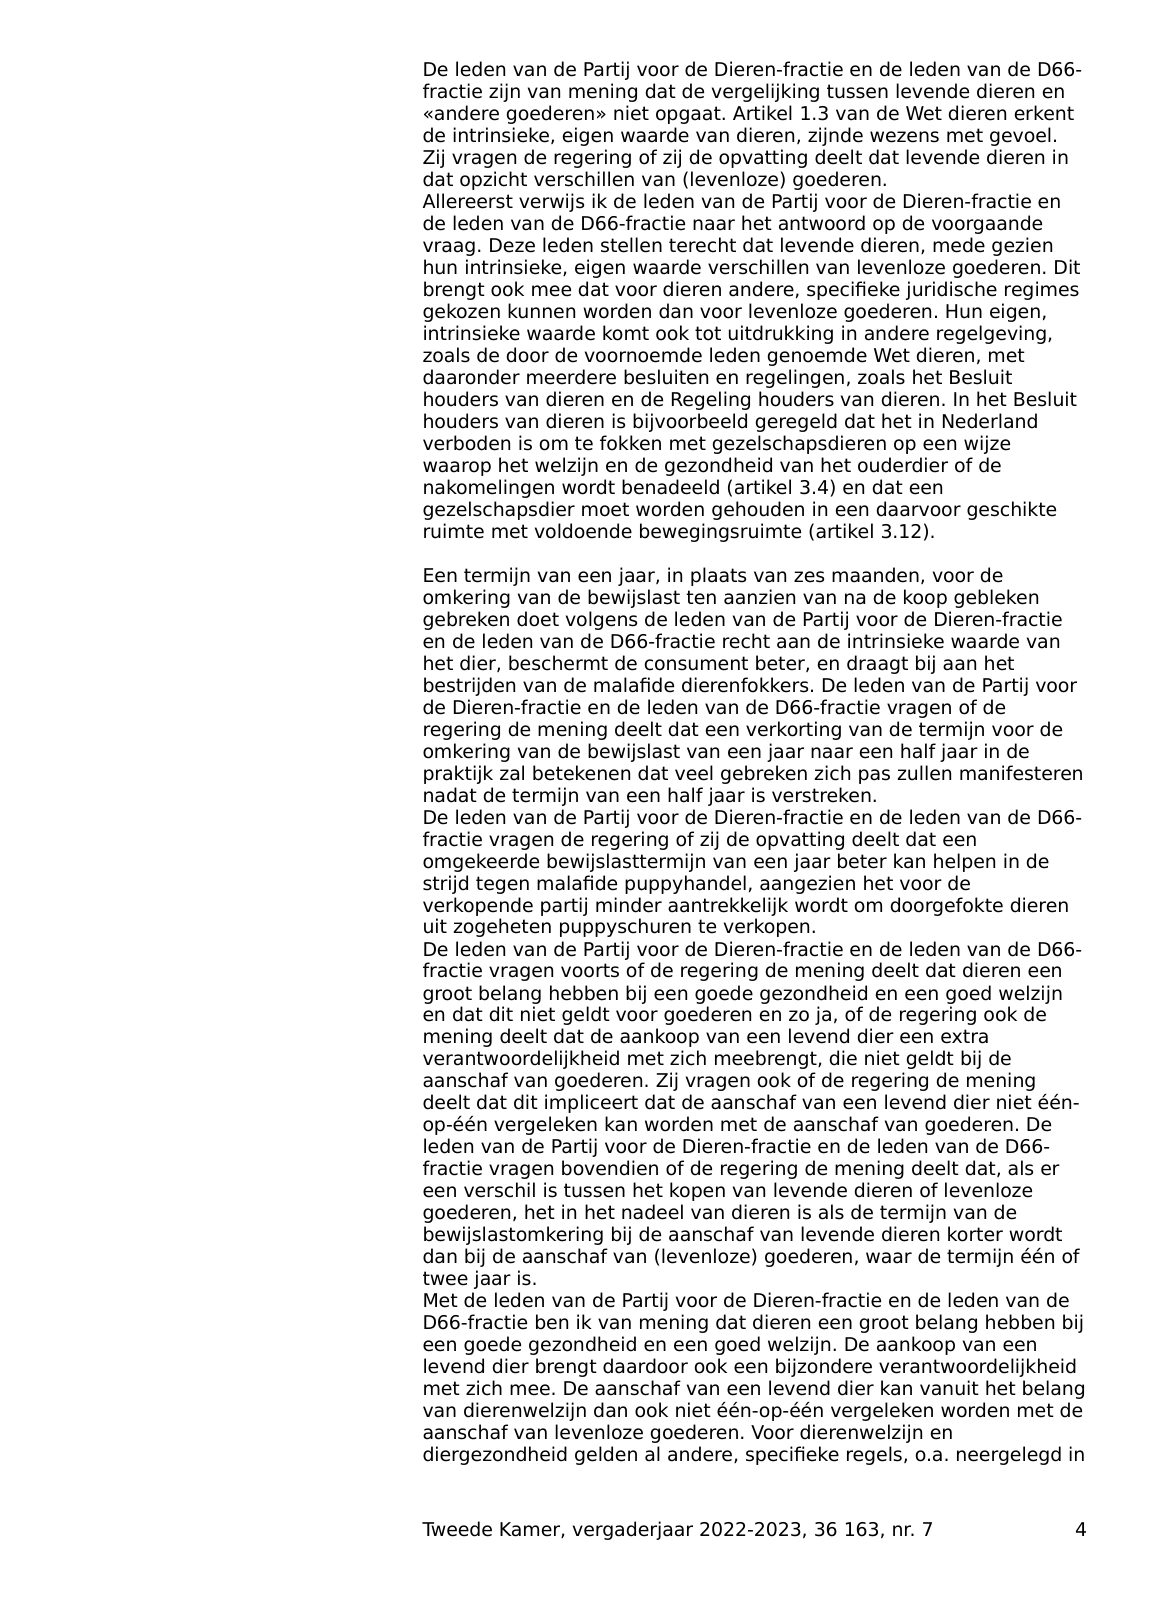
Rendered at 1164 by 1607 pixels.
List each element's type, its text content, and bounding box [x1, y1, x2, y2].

text De leden van de Partij voor de Dieren-fractie en de leden van de D66-fractie vragen voorts of de regering de mening deelt dat dieren een groot belang hebben bij een goede gezondheid en een goed welzijn en dat dit niet geldt voor goederen en zo ja, of de regering ook de mening deelt dat de aankoop van een levend dier een extra verantwoordelijkheid met zich meebrengt, die niet geldt bij de aanschaf van goederen. Zij vragen ook of de regering de mening deelt dat dit impliceert dat de aanschaf van een levend dier niet één-op-één vergeleken kan worden met de aanschaf van goederen. De leden van de Partij voor de Dieren-fractie en de leden van de D66-fractie vragen bovendien of de regering de mening deelt dat, als er een verschil is tussen het kopen van levende dieren of levenloze goederen, het in het nadeel van dieren is als de termijn van de bewijslastomkering bij de aanschaf van levende dieren korter wordt dan bij de aanschaf van (levenloze) goederen, waar de termijn één of twee jaar is. [422, 938, 1087, 1290]
text De leden van de Partij voor de Dieren-fractie en de leden van de D66-fractie zijn van mening dat de vergelijking tussen levende dieren en «andere goederen» niet opgaat. Artikel 1.3 van de Wet dieren erkent de intrinsieke, eigen waarde van dieren, zijnde wezens met gevoel. Zij vragen de regering of zij de opvatting deelt dat levende dieren in dat opzicht verschillen van (levenloze) goederen. [422, 59, 1087, 191]
text Met de leden van de Partij voor de Dieren-fractie en de leden van de D66-fractie ben ik van mening dat dieren een groot belang hebben bij een goede gezondheid en een goed welzijn. De aankoop van een levend dier brengt daardoor ook een bijzondere verantwoordelijkheid met zich mee. De aanschaf van een levend dier kan vanuit het belang van dierenwelzijn dan ook niet één-op-één vergeleken worden met de aanschaf van levenloze goederen. Voor dierenwelzijn en diergezondheid gelden al andere, specifieke regels, o.a. neergelegd in [422, 1290, 1087, 1466]
text De leden van de Partij voor de Dieren-fractie en de leden van de D66-fractie vragen de regering of zij de opvatting deelt dat een omgekeerde bewijslasttermijn van een jaar beter kan helpen in de strijd tegen malafide puppyhandel, aangezien het voor de verkopende partij minder aantrekkelijk wordt om doorgefokte dieren uit zogeheten puppyschuren te verkopen. [422, 807, 1087, 938]
text Allereerst verwijs ik de leden van de Partij voor de Dieren-fractie en de leden van de D66-fractie naar het antwoord op de voorgaande vraag. Deze leden stellen terecht dat levende dieren, mede gezien hun intrinsieke, eigen waarde verschillen van levenloze goederen. Dit brengt ook mee dat voor dieren andere, specifieke juridische regimes gekozen kunnen worden dan voor levenloze goederen. Hun eigen, intrinsieke waarde komt ook tot uitdrukking in andere regelgeving, zoals de door de voornoemde leden genoemde Wet dieren, met daaronder meerdere besluiten en regelingen, zoals het Besluit houders van dieren en de Regeling houders van dieren. In het Besluit houders van dieren is bijvoorbeeld geregeld dat het in Nederland verboden is om te fokken met gezelschapsdieren op een wijze waarop het welzijn en de gezondheid van het ouderdier of de nakomelingen wordt benadeeld (artikel 3.4) en dat een gezelschapsdier moet worden gehouden in een daarvoor geschikte ruimte met voldoende bewegingsruimte (artikel 3.12). [422, 191, 1087, 543]
text Een termijn van een jaar, in plaats van zes maanden, voor de omkering van de bewijslast ten aanzien van na de koop gebleken gebreken doet volgens de leden van de Partij voor de Dieren-fractie en de leden van de D66-fractie recht aan de intrinsieke waarde van het dier, beschermt de consument beter, en draagt bij aan het bestrijden van de malafide dierenfokkers. De leden van de Partij voor de Dieren-fractie en de leden van de D66-fractie vragen of de regering de mening deelt dat een verkorting van de termijn voor de omkering van de bewijslast van een jaar naar een half jaar in de praktijk zal betekenen dat veel gebreken zich pas zullen manifesteren nadat de termijn van een half jaar is verstreken. [422, 565, 1087, 807]
